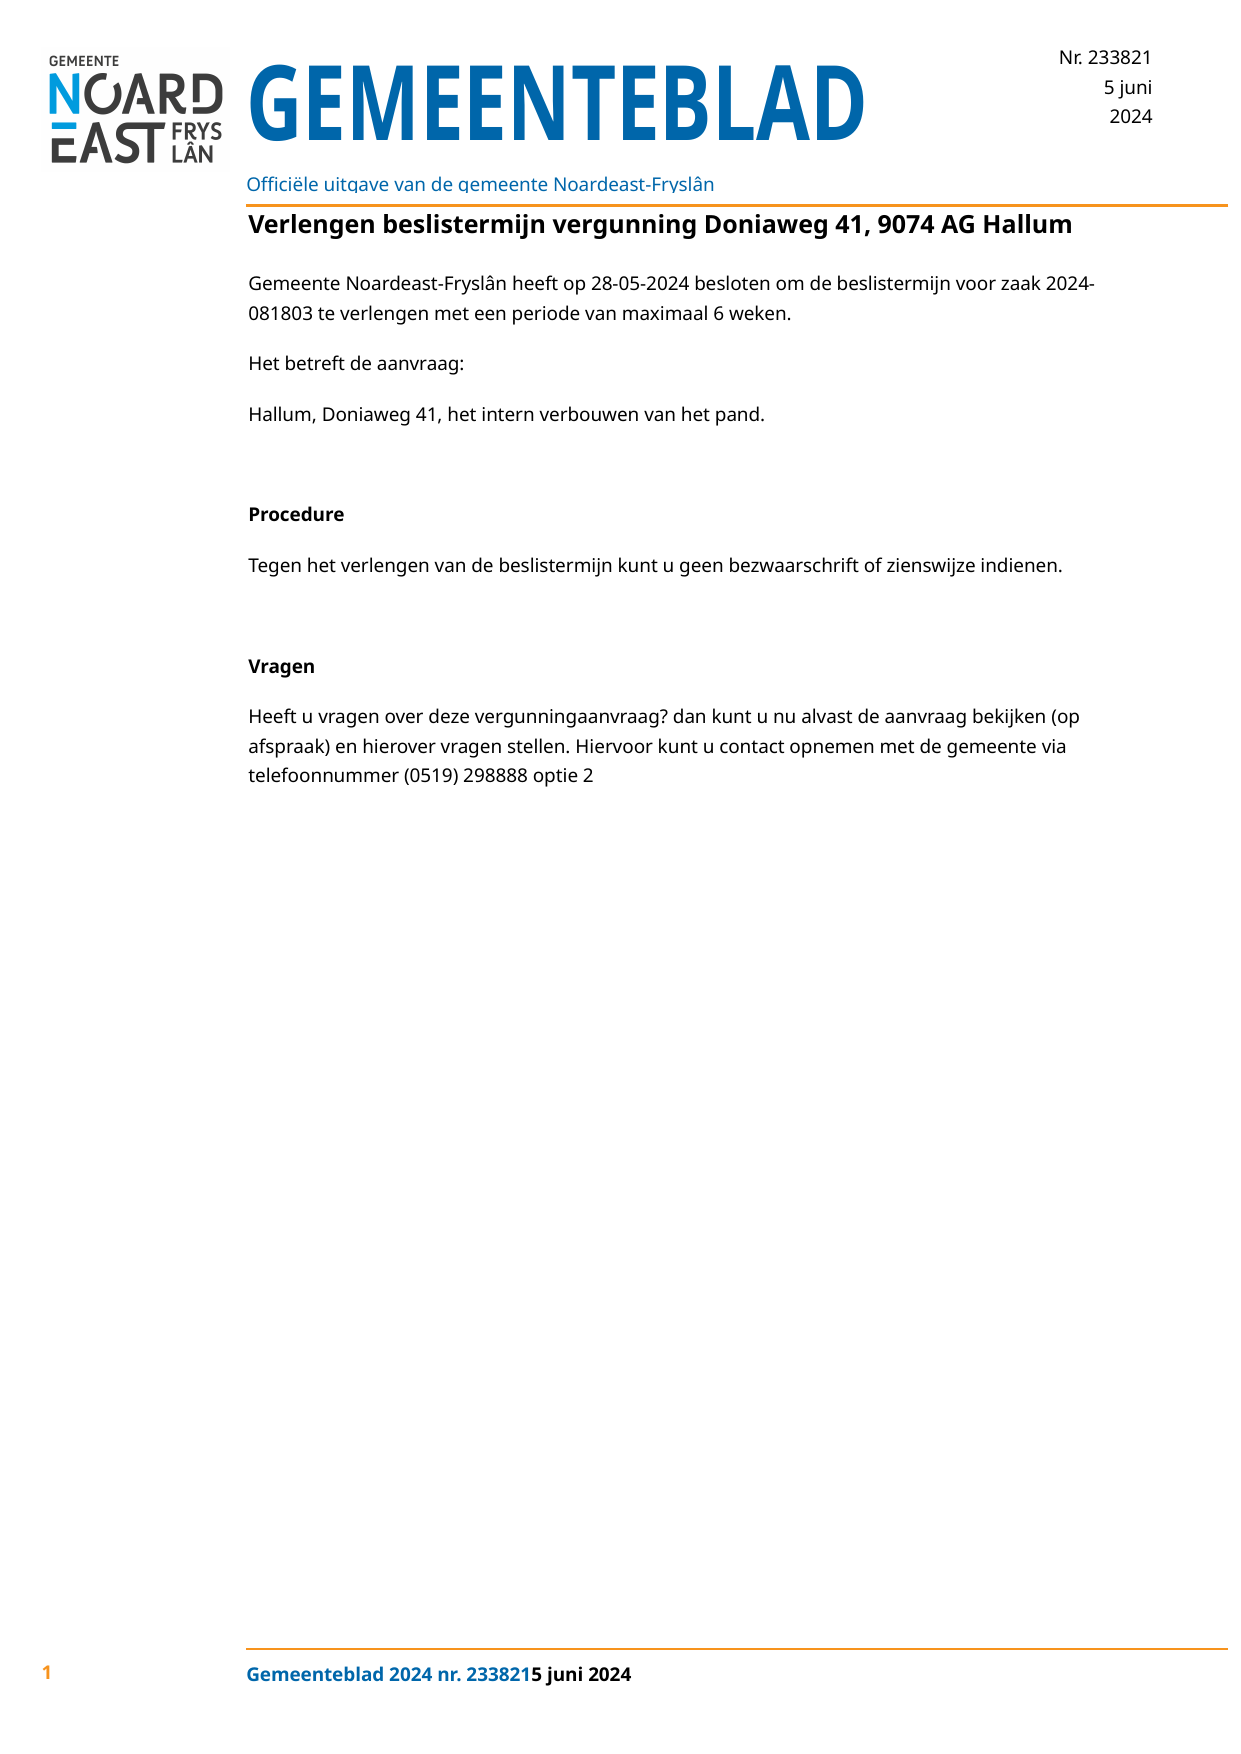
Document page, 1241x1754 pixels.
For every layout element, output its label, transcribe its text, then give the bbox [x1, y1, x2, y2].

text Verlengen beslistermijn vergunning Doniaweg 41, 9074 AG Hallum [248, 207, 1152, 241]
text Vragen [248, 653, 1152, 678]
text Hallum, Doniaweg 41, het intern verbouwen van het pand. [248, 401, 1152, 426]
text Het betreft de aanvraag: [248, 350, 1152, 376]
picture [41, 47, 231, 172]
text Heeft u vragen over deze vergunningaanvraag? dan kunt u nu alvast de aanvraag bekijken (op afspraak) en hierover vragen stellen. Hiervoor kunt u contact opnemen met de gemeente via telefoonnummer (0519) 298888 optie 2 [248, 703, 1152, 788]
text Procedure [248, 502, 1152, 527]
text Tegen het verlengen van de beslistermijn kunt u geen bezwaarschrift of zienswijze indienen. [248, 552, 1152, 578]
text Gemeente Noardeast-Fryslân heeft op 28-05-2024 besloten om de beslistermijn voor zaak 2024-081803 te verlengen met een periode van maximaal 6 weken. [248, 270, 1152, 326]
